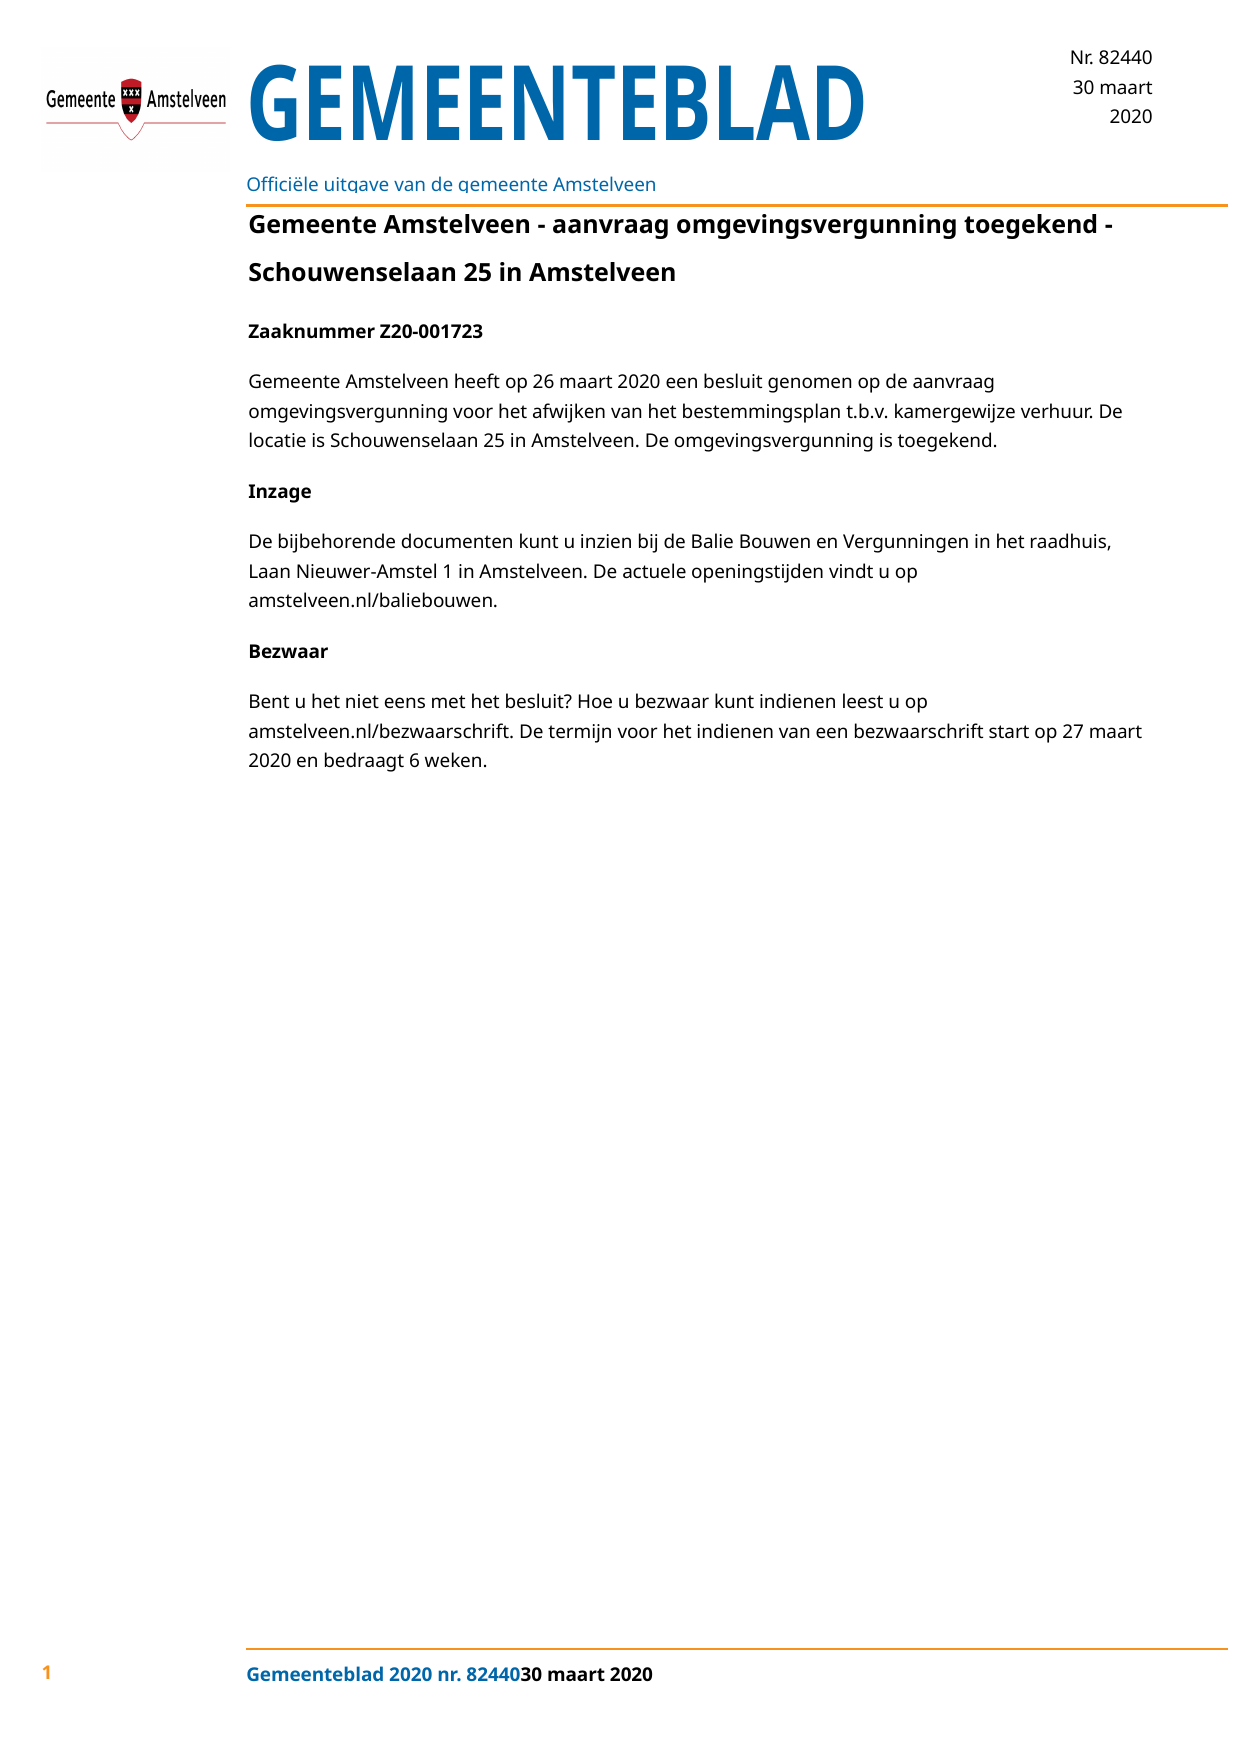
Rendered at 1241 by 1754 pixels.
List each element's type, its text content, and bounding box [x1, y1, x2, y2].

text Gemeente Amstelveen - aanvraag omgevingsvergunning toegekend - Schouwenselaan 25 in Amstelveen [248, 207, 1152, 288]
text Bezwaar [248, 638, 1152, 664]
text Gemeente Amstelveen heeft op 26 maart 2020 een besluit genomen op de aanvraag omgevingsvergunning voor het afwijken van het bestemmingsplan t.b.v. kamergewijze verhuur. De locatie is Schouwenselaan 25 in Amstelveen. De omgevingsvergunning is toegekend. [248, 368, 1152, 453]
text Inzage [248, 478, 1152, 504]
text Zaaknummer Z20-001723 [248, 318, 1152, 344]
text De bijbehorende documenten kunt u inzien bij de Balie Bouwen en Vergunningen in het raadhuis, Laan Nieuwer-Amstel 1 in Amstelveen. De actuele openingstijden vindt u op amstelveen.nl/baliebouwen. [248, 528, 1152, 613]
picture [41, 47, 231, 172]
text Bent u het niet eens met het besluit? Hoe u bezwaar kunt indienen leest u op amstelveen.nl/bezwaarschrift. De termijn voor het indienen van een bezwaarschrift start op 27 maart 2020 en bedraagt 6 weken. [248, 688, 1152, 773]
